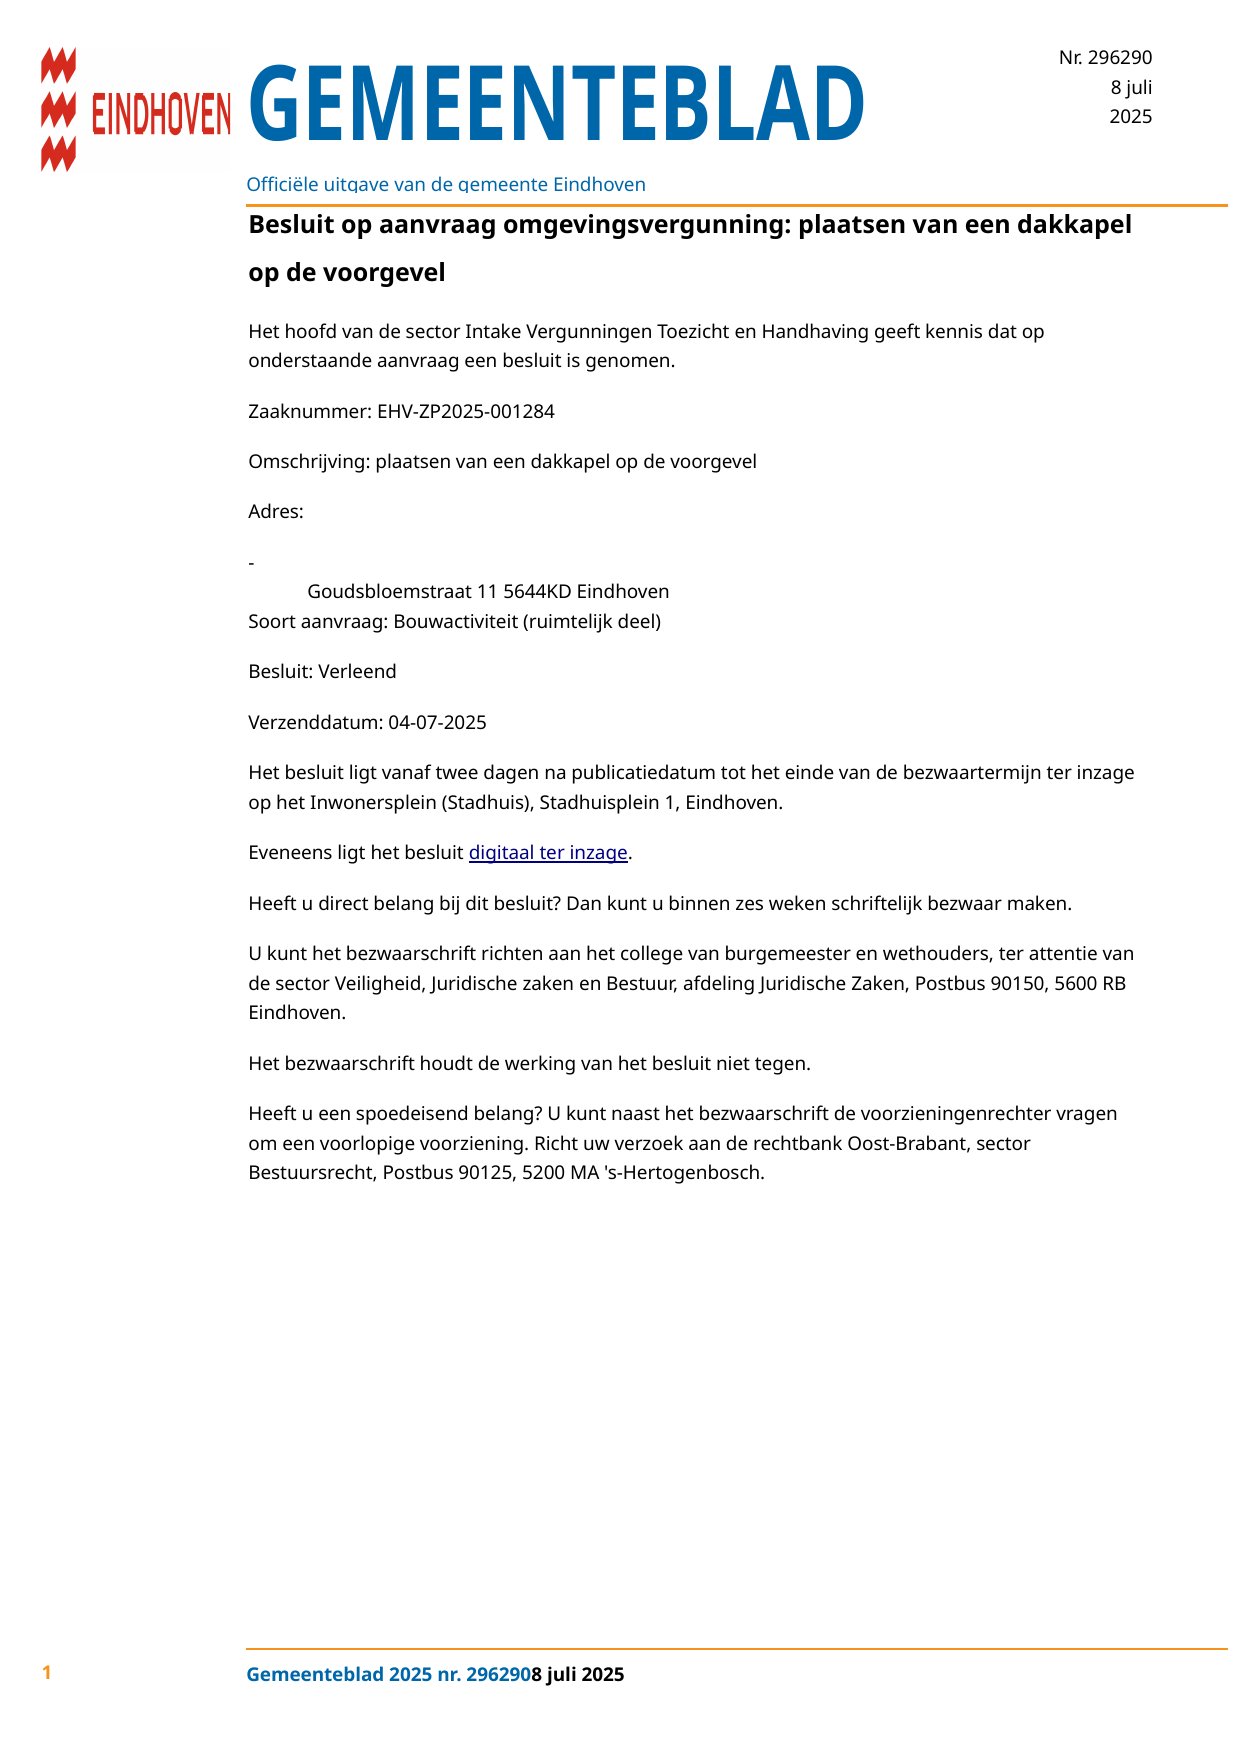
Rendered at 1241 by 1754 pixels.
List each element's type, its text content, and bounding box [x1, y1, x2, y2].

picture [41, 47, 231, 172]
text Zaaknummer: EHV-ZP2025-001284 [248, 398, 1152, 424]
text Adres: [248, 499, 1152, 524]
text Het hoofd van de sector Intake Vergunningen Toezicht en Handhaving geeft kennis dat op onderstaande aanvraag een besluit is genomen. [248, 318, 1152, 373]
text Het besluit ligt vanaf twee dagen na publicatiedatum tot het einde van de bezwaartermijn ter inzage op het Inwonersplein (Stadhuis), Stadhuisplein 1, Eindhoven. [248, 759, 1152, 815]
text Omschrijving: plaatsen van een dakkapel op de voorgevel [248, 448, 1152, 474]
text Eveneens ligt het besluit digitaal ter inzage. [248, 839, 1152, 865]
text Heeft u direct belang bij dit besluit? Dan kunt u binnen zes weken schriftelijk bezwaar maken. [248, 890, 1152, 916]
text Verzenddatum: 04-07-2025 [248, 709, 1152, 735]
text Besluit op aanvraag omgevingsvergunning: plaatsen van een dakkapel op de voorgevel [248, 207, 1152, 288]
text U kunt het bezwaarschrift richten aan het college van burgemeester en wethouders, ter attentie van de sector Veiligheid, Juridische zaken en Bestuur, afdeling Juridische Zaken, Postbus 90150, 5600 RB Eindhoven. [248, 940, 1152, 1025]
list Goudsbloemstraat 11 5644KD Eindhoven [248, 579, 1152, 604]
text Besluit: Verleend [248, 659, 1152, 684]
text Heeft u een spoedeisend belang? U kunt naast het bezwaarschrift de voorzieningenrechter vragen om een voorlopige voorziening. Richt uw verzoek aan de rechtbank Oost-Brabant, sector Bestuursrecht, Postbus 90125, 5200 MA 's-Hertogenbosch. [248, 1100, 1152, 1185]
text Soort aanvraag: Bouwactiviteit (ruimtelijk deel) [248, 608, 1152, 634]
text Het bezwaarschrift houdt de werking van het besluit niet tegen. [248, 1050, 1152, 1076]
